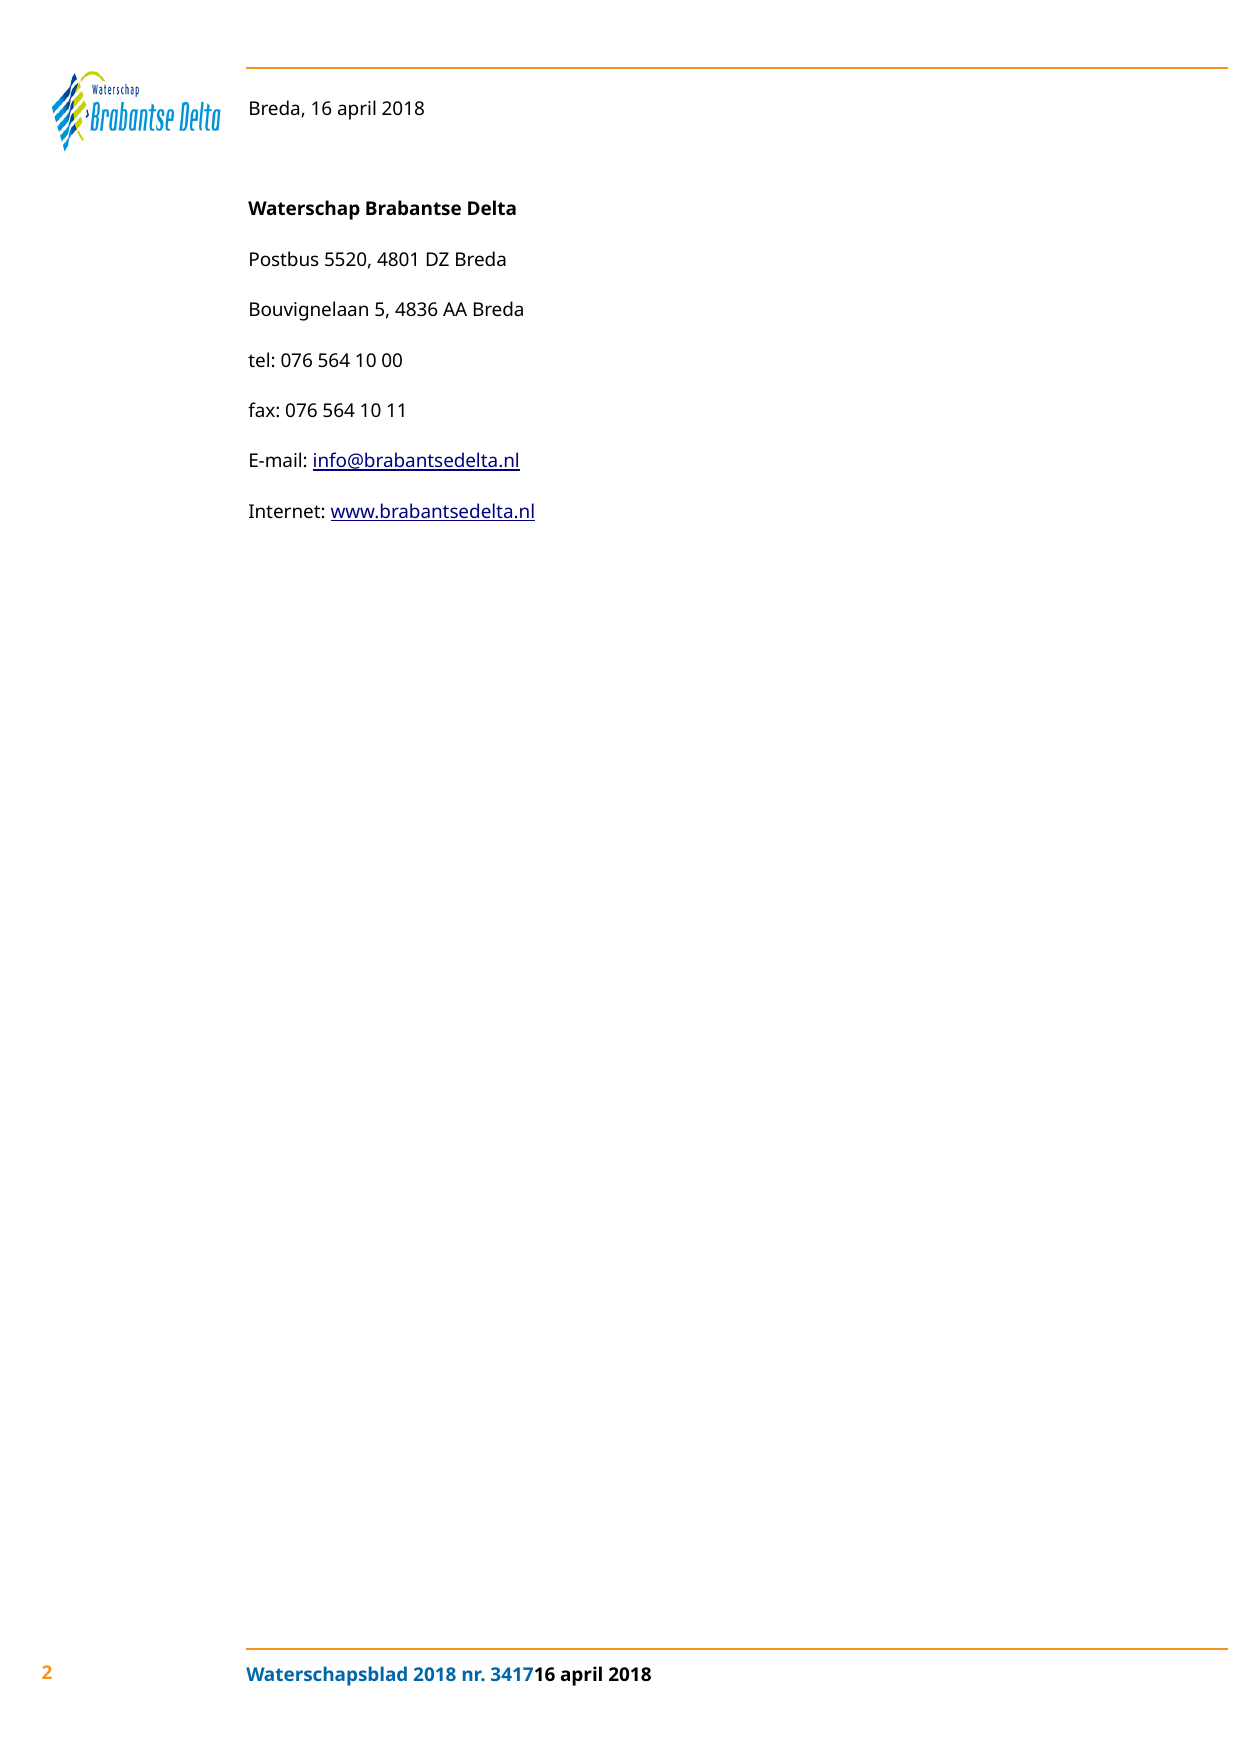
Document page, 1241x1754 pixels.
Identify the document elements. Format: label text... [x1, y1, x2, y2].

text Breda, 16 april 2018 [248, 95, 1152, 121]
text tel: 076 564 10 00 [248, 347, 1152, 373]
text Bouvignelaan 5, 4836 AA Breda [248, 296, 1152, 322]
text E-mail: info@brabantsedelta.nl [248, 448, 1152, 473]
text Waterschap Brabantse Delta [248, 196, 1152, 221]
text Internet: www.brabantsedelta.nl [248, 498, 1152, 524]
text fax: 076 564 10 11 [248, 397, 1152, 423]
text Postbus 5520, 4801 DZ Breda [248, 246, 1152, 272]
picture [41, 47, 231, 172]
